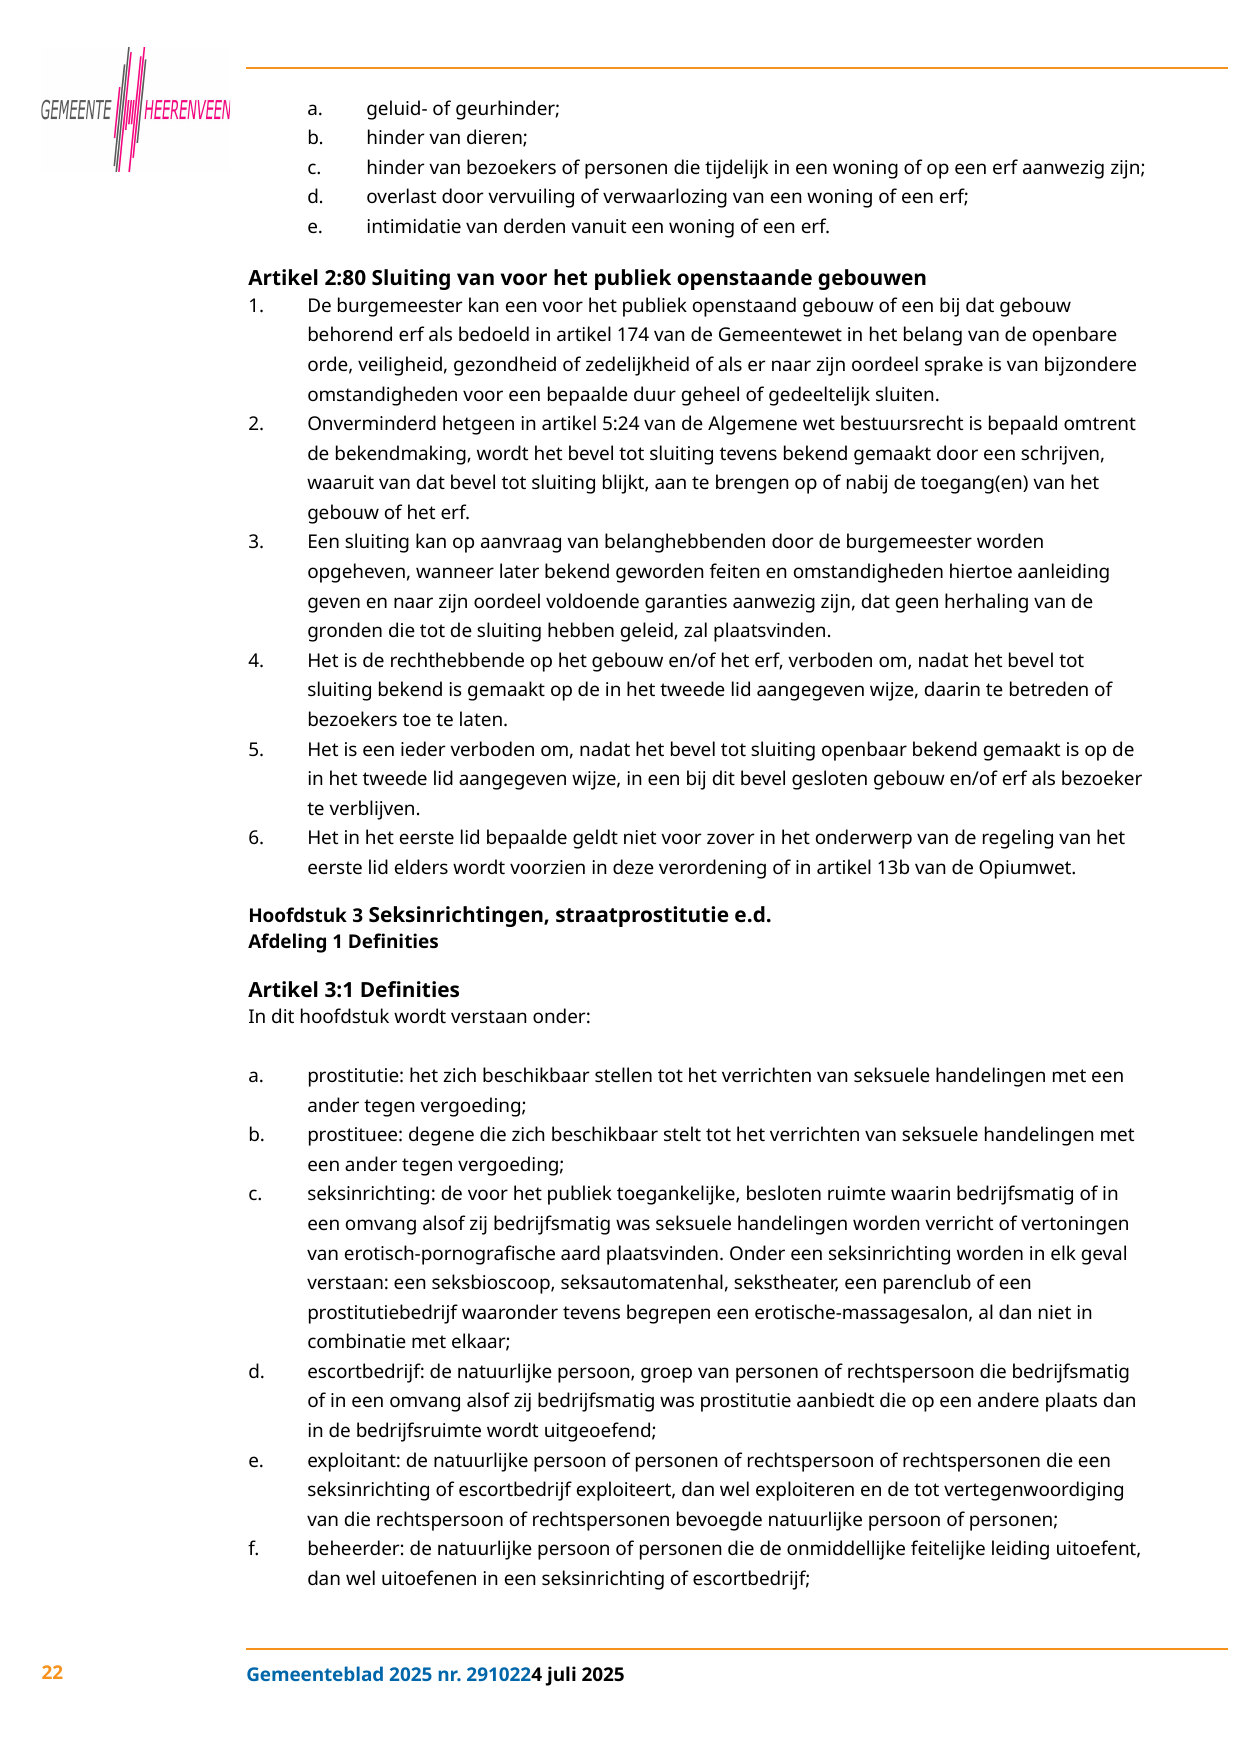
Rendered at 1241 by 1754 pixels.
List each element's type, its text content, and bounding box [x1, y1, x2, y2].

list Een sluiting kan op aanvraag van belanghebbenden door de burgemeester worden opgeheven, wanneer later bekend geworden feiten en omstandigheden hiertoe aanleiding geven en naar zijn oordeel voldoende garanties aanwezig zijn, dat geen herhaling van de gronden die tot de sluiting hebben geleid, zal plaatsvinden. [248, 529, 1152, 643]
list Het in het eerste lid bepaalde geldt niet voor zover in het onderwerp van de regeling van het eerste lid elders wordt voorzien in deze verordening of in artikel 13b van de Opiumwet. [248, 824, 1152, 880]
picture [41, 47, 231, 172]
list exploitant: de natuurlijke persoon of personen of rechtspersoon of rechtspersonen die een seksinrichting of escortbedrijf exploiteert, dan wel exploiteren en de tot vertegenwoordiging van die rechtspersoon of rechtspersonen bevoegde natuurlijke persoon of personen; [248, 1447, 1152, 1532]
list Het is een ieder verboden om, nadat het bevel tot sluiting openbaar bekend gemaakt is op de in het tweede lid aangegeven wijze, in een bij dit bevel gesloten gebouw en/of erf als bezoeker te verblijven. [248, 736, 1152, 821]
list escortbedrijf: de natuurlijke persoon, groep van personen of rechtspersoon die bedrijfsmatig of in een omvang alsof zij bedrijfsmatig was prostitutie aanbiedt die op een andere plaats dan in de bedrijfsruimte wordt uitgeoefend; [248, 1358, 1152, 1443]
text Afdeling 1 Definities [248, 928, 1152, 954]
list intimidatie van derden vanuit een woning of een erf. [307, 213, 1152, 239]
list prostitutie: het zich beschikbaar stellen tot het verrichten van seksuele handelingen met een ander tegen vergoeding; [248, 1062, 1152, 1118]
list hinder van bezoekers of personen die tijdelijk in een woning of op een erf aanwezig zijn; [307, 154, 1152, 180]
list hinder van dieren; [307, 124, 1152, 150]
text Hoofdstuk 3 Seksinrichtingen, straatprostitutie e.d. [248, 900, 1152, 928]
list seksinrichting: de voor het publiek toegankelijke, besloten ruimte waarin bedrijfsmatig of in een omvang alsof zij bedrijfsmatig was seksuele handelingen worden verricht of vertoningen van erotisch-pornografische aard plaatsvinden. Onder een seksinrichting worden in elk geval verstaan: een seksbioscoop, seksautomatenhal, sekstheater, een parenclub of een prostitutiebedrijf waaronder tevens begrepen een erotische-massagesalon, al dan niet in combinatie met elkaar; [248, 1181, 1152, 1354]
list beheerder: de natuurlijke persoon of personen die de onmiddellijke feitelijke leiding uitoefent, dan wel uitoefenen in een seksinrichting of escortbedrijf; [248, 1536, 1152, 1591]
text Artikel 3:1 Definities [248, 975, 1152, 1003]
list Het is de rechthebbende op het gebouw en/of het erf, verboden om, nadat het bevel tot sluiting bekend is gemaakt op de in het tweede lid aangegeven wijze, daarin te betreden of bezoekers toe te laten. [248, 647, 1152, 732]
text In dit hoofdstuk wordt verstaan onder: [248, 1003, 1152, 1029]
list prostituee: degene die zich beschikbaar stelt tot het verrichten van seksuele handelingen met een ander tegen vergoeding; [248, 1121, 1152, 1177]
text Artikel 2:80 Sluiting van voor het publiek openstaande gebouwen [248, 263, 1152, 292]
list De burgemeester kan een voor het publiek openstaand gebouw of een bij dat gebouw behorend erf als bedoeld in artikel 174 van de Gemeentewet in het belang van de openbare orde, veiligheid, gezondheid of zedelijkheid of als er naar zijn oordeel sprake is van bijzondere omstandigheden voor een bepaalde duur geheel of gedeeltelijk sluiten. [248, 292, 1152, 406]
list geluid- of geurhinder; [307, 95, 1152, 121]
list overlast door vervuiling of verwaarlozing van een woning of een erf; [307, 183, 1152, 209]
list Onverminderd hetgeen in artikel 5:24 van de Algemene wet bestuursrecht is bepaald omtrent de bekendmaking, wordt het bevel tot sluiting tevens bekend gemaakt door een schrijven, waaruit van dat bevel tot sluiting blijkt, aan te brengen op of nabij de toegang(en) van het gebouw of het erf. [248, 410, 1152, 525]
